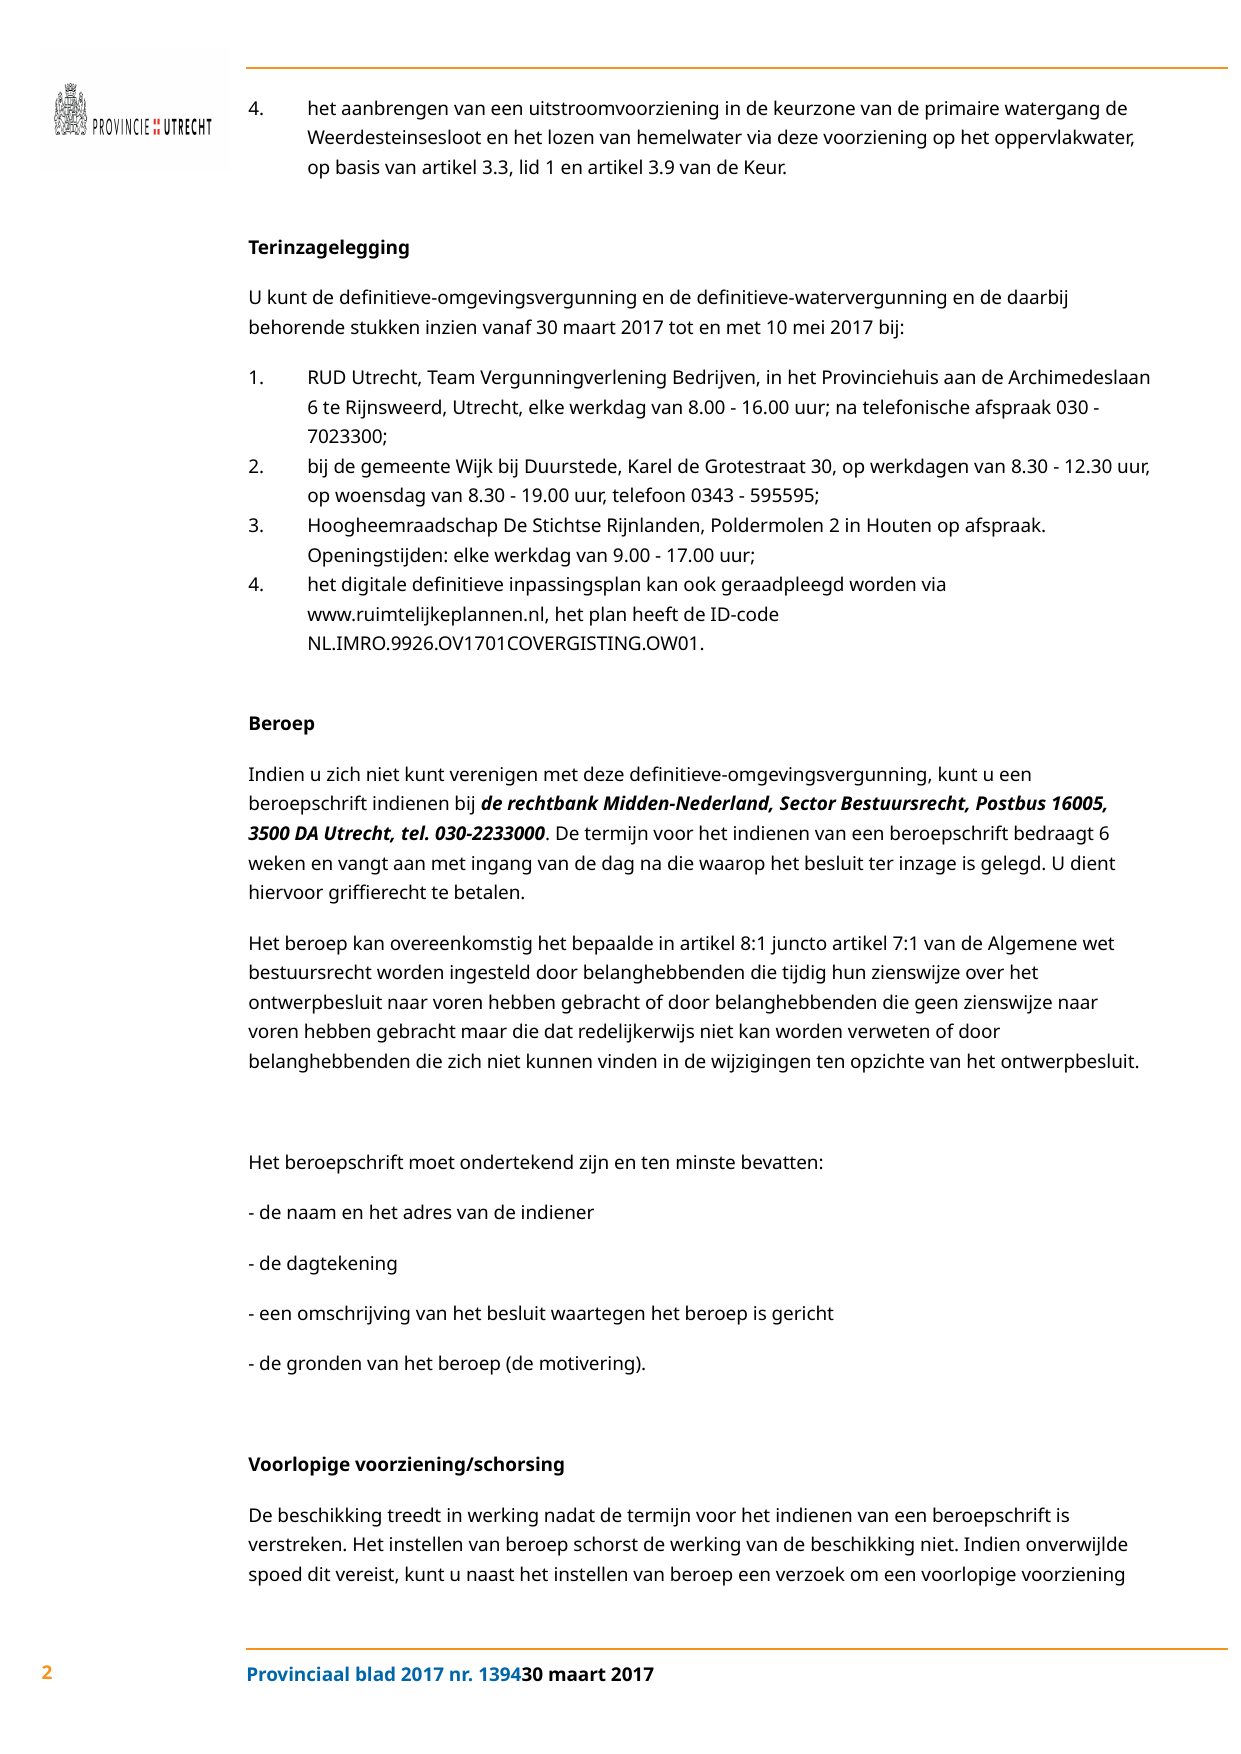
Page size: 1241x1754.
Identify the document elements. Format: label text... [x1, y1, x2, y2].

text - de naam en het adres van de indiener [248, 1199, 1152, 1225]
text U kunt de definitieve-omgevingsvergunning en de definitieve-watervergunning en de daarbij behorende stukken inzien vanaf 30 maart 2017 tot en met 10 mei 2017 bij: [248, 284, 1152, 340]
picture [41, 47, 231, 172]
list bij de gemeente Wijk bij Duurstede, Karel de Grotestraat 30, op werkdagen van 8.30 - 12.30 uur, op woensdag van 8.30 - 19.00 uur, telefoon 0343 - 595595; [248, 453, 1152, 508]
text De beschikking treedt in werking nadat de termijn voor het indienen van een beroepschrift is verstreken. Het instellen van beroep schorst de werking van de beschikking niet. Indien onverwijlde spoed dit vereist, kunt u naast het instellen van beroep een verzoek om een voorlopige voorziening [248, 1502, 1152, 1587]
list het aanbrengen van een uitstroomvoorziening in de keurzone van de primaire watergang de Weerdesteinsesloot en het lozen van hemelwater via deze voorziening op het oppervlakwater, op basis van artikel 3.3, lid 1 en artikel 3.9 van de Keur. [248, 95, 1152, 180]
list Hoogheemraadschap De Stichtse Rijnlanden, Poldermolen 2 in Houten op afspraak. Openingstijden: elke werkdag van 9.00 - 17.00 uur; [248, 512, 1152, 568]
text - de gronden van het beroep (de motivering). [248, 1351, 1152, 1376]
text - de dagtekening [248, 1250, 1152, 1276]
text Voorlopige voorziening/schorsing [248, 1451, 1152, 1477]
text Indien u zich niet kunt verenigen met deze definitieve-omgevingsvergunning, kunt u een beroepschrift indienen bij de rechtbank Midden-Nederland, Sector Bestuursrecht, Postbus 16005, 3500 DA Utrecht, tel. 030-2233000. De termijn voor het indienen van een beroepschrift bedraagt 6 weken en vangt aan met ingang van de dag na die waarop het besluit ter inzage is gelegd. U dient hiervoor griffierecht te betalen. [248, 761, 1152, 905]
list het digitale definitieve inpassingsplan kan ook geraadpleegd worden via www.ruimtelijkeplannen.nl, het plan heeft de ID-code NL.IMRO.9926.OV1701COVERGISTING.OW01. [248, 571, 1152, 656]
text Terinzagelegging [248, 234, 1152, 260]
text Het beroep kan overeenkomstig het bepaalde in artikel 8:1 juncto artikel 7:1 van de Algemene wet bestuursrecht worden ingesteld door belanghebbenden die tijdig hun zienswijze over het ontwerpbesluit naar voren hebben gebracht of door belanghebbenden die geen zienswijze naar voren hebben gebracht maar die dat redelijkerwijs niet kan worden verweten of door belanghebbenden die zich niet kunnen vinden in de wijzigingen ten opzichte van het ontwerpbesluit. [248, 930, 1152, 1074]
text - een omschrijving van het besluit waartegen het beroep is gericht [248, 1300, 1152, 1326]
text Beroep [248, 711, 1152, 736]
text Het beroepschrift moet ondertekend zijn en ten minste bevatten: [248, 1149, 1152, 1175]
list RUD Utrecht, Team Vergunningverlening Bedrijven, in het Provinciehuis aan de Archimedeslaan 6 te Rijnsweerd, Utrecht, elke werkdag van 8.00 - 16.00 uur; na telefonische afspraak 030 - 7023300; [248, 364, 1152, 449]
